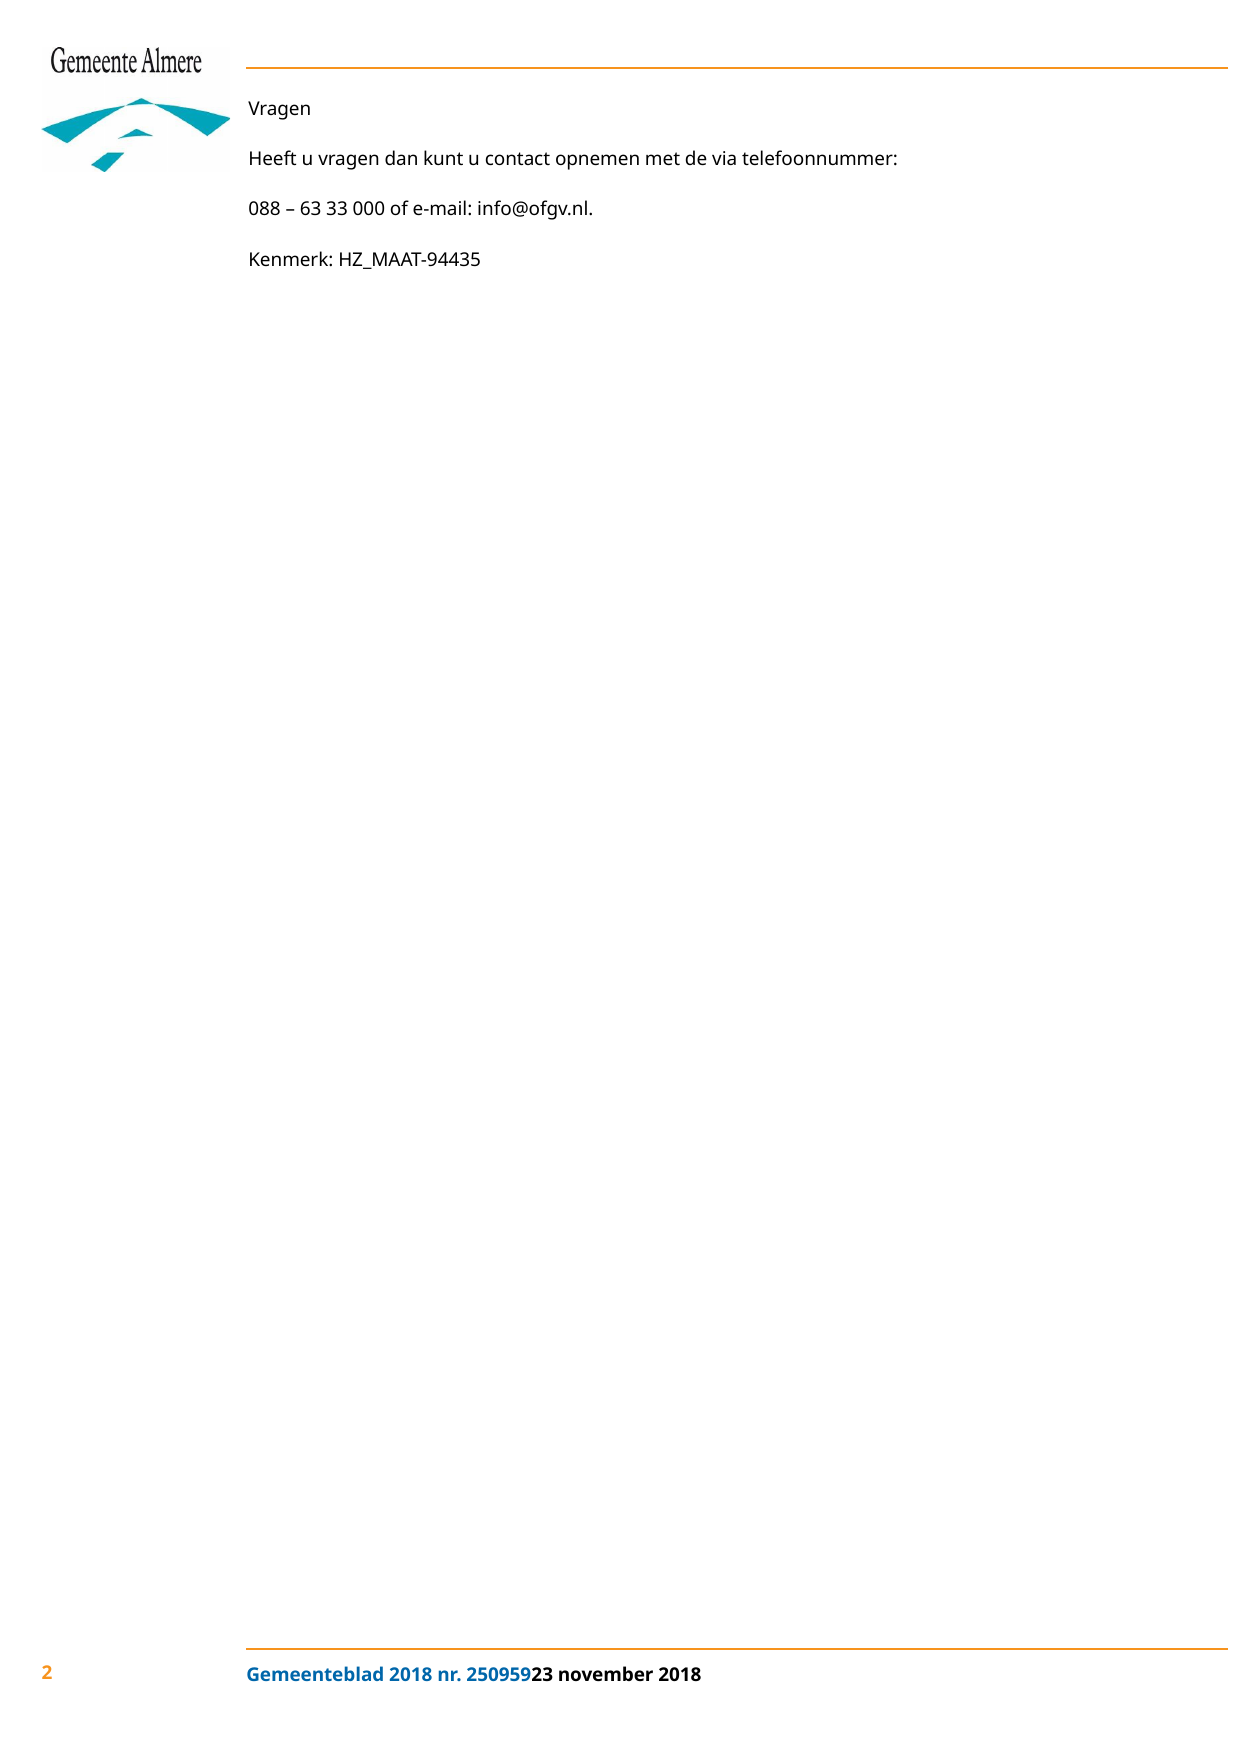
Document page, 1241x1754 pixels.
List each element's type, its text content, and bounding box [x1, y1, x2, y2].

text Vragen [248, 95, 1152, 121]
text Kenmerk: HZ_MAAT-94435 [248, 246, 1152, 272]
picture [41, 47, 231, 172]
text Heeft u vragen dan kunt u contact opnemen met de via telefoonnummer: [248, 145, 1152, 171]
text 088 – 63 33 000 of e-mail: info@ofgv.nl. [248, 196, 1152, 221]
